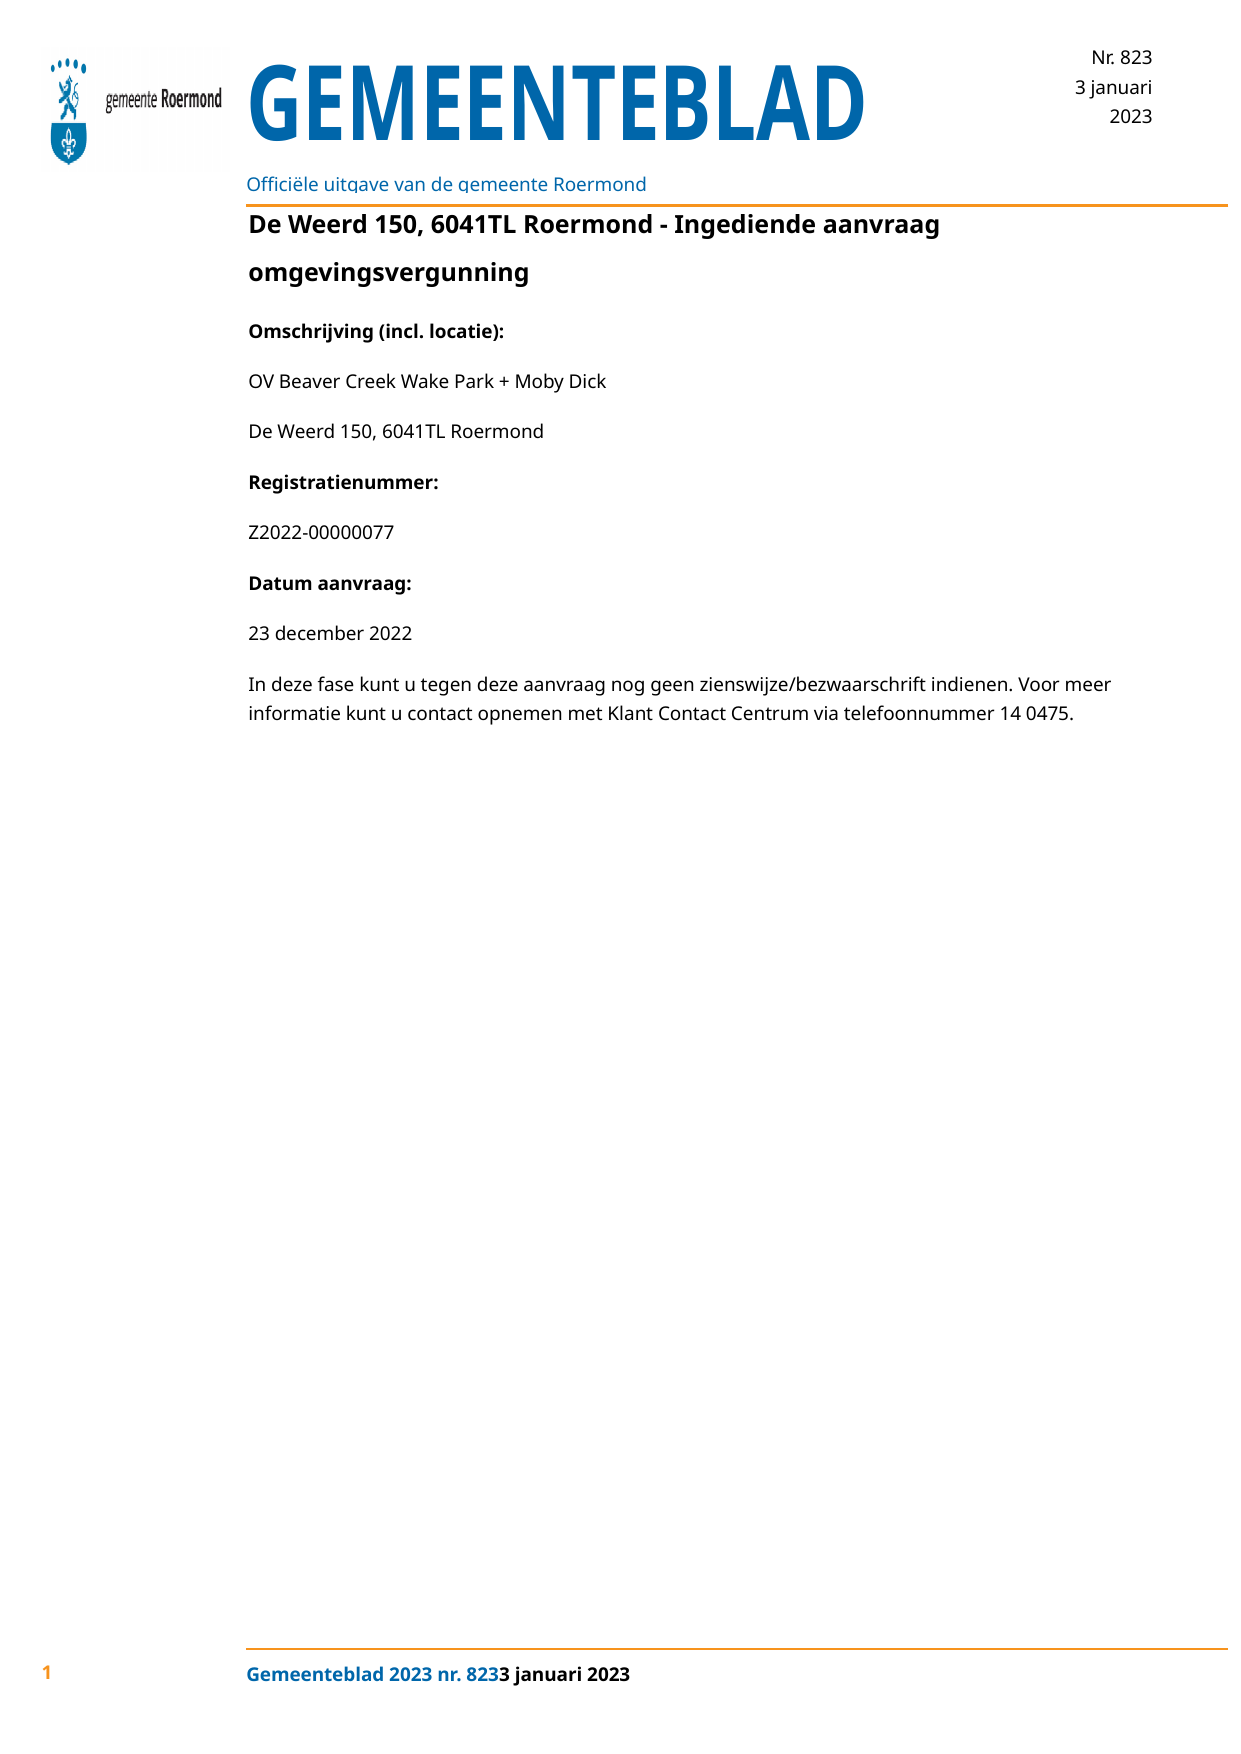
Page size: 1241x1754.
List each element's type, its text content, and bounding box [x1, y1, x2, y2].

text 23 december 2022 [248, 620, 1152, 646]
text De Weerd 150, 6041TL Roermond [248, 419, 1152, 444]
text Omschrijving (incl. locatie): [248, 318, 1152, 344]
text Datum aanvraag: [248, 570, 1152, 596]
text In deze fase kunt u tegen deze aanvraag nog geen zienswijze/bezwaarschrift indienen. Voor meer informatie kunt u contact opnemen met Klant Contact Centrum via telefoonnummer 14 0475. [248, 671, 1152, 726]
text Z2022-00000077 [248, 519, 1152, 545]
picture [41, 47, 231, 172]
text De Weerd 150, 6041TL Roermond - Ingediende aanvraag omgevingsvergunning [248, 207, 1152, 288]
text OV Beaver Creek Wake Park + Moby Dick [248, 368, 1152, 394]
text Registratienummer: [248, 469, 1152, 495]
